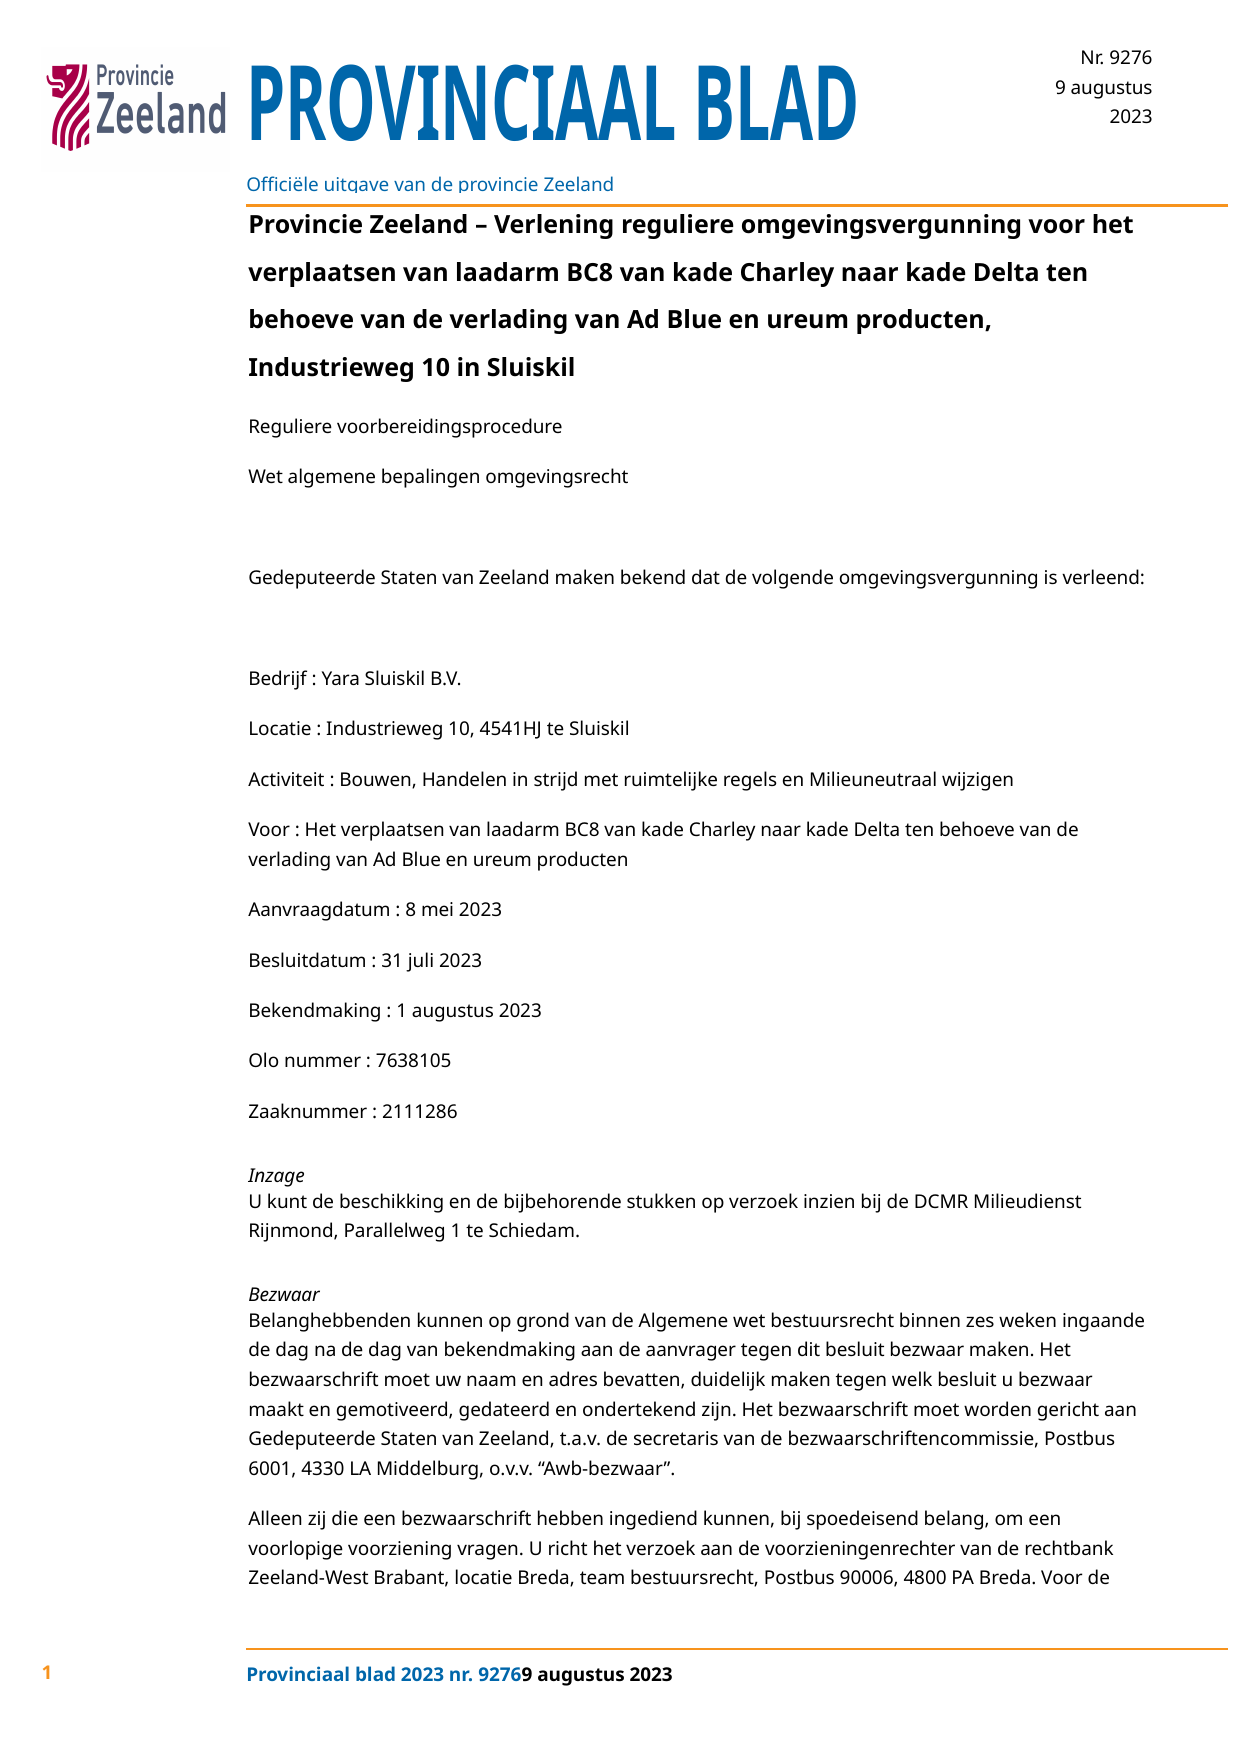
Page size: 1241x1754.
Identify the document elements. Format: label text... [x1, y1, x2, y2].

text Aanvraagdatum : 8 mei 2023 [248, 896, 1152, 922]
text Bedrijf : Yara Sluiskil B.V. [248, 665, 1152, 691]
text Reguliere voorbereidingsprocedure [248, 413, 1152, 439]
text Locatie : Industrieweg 10, 4541HJ te Sluiskil [248, 716, 1152, 741]
text Zaaknummer : 2111286 [248, 1098, 1152, 1124]
text Bezwaar [248, 1281, 1152, 1307]
text Activiteit : Bouwen, Handelen in strijd met ruimtelijke regels en Milieuneutraal wijzigen [248, 766, 1152, 792]
text U kunt de beschikking en de bijbehorende stukken op verzoek inzien bij de DCMR Milieudienst Rijnmond, Parallelweg 1 te Schiedam. [248, 1188, 1152, 1243]
text Gedeputeerde Staten van Zeeland maken bekend dat de volgende omgevingsvergunning is verleend: [248, 564, 1152, 590]
text Bekendmaking : 1 augustus 2023 [248, 997, 1152, 1023]
picture [41, 47, 231, 172]
text Inzage [248, 1162, 1152, 1188]
text Provincie Zeeland – Verlening reguliere omgevingsvergunning voor het verplaatsen van laadarm BC8 van kade Charley naar kade Delta ten behoeve van de verlading van Ad Blue en ureum producten, Industrieweg 10 in Sluiskil [248, 207, 1152, 384]
text Olo nummer : 7638105 [248, 1048, 1152, 1073]
text Belanghebbenden kunnen op grond van de Algemene wet bestuursrecht binnen zes weken ingaande de dag na de dag van bekendmaking aan de aanvrager tegen dit besluit bezwaar maken. Het bezwaarschrift moet uw naam en adres bevatten, duidelijk maken tegen welk besluit u bezwaar maakt en gemotiveerd, gedateerd en ondertekend zijn. Het bezwaarschrift moet worden gericht aan Gedeputeerde Staten van Zeeland, t.a.v. de secretaris van de bezwaarschriftencommissie, Postbus 6001, 4330 LA Middelburg, o.v.v. “Awb-bezwaar”. [248, 1307, 1152, 1481]
text Alleen zij die een bezwaarschrift hebben ingediend kunnen, bij spoedeisend belang, om een voorlopige voorziening vragen. U richt het verzoek aan de voorzieningenrechter van de rechtbank Zeeland-West Brabant, locatie Breda, team bestuursrecht, Postbus 90006, 4800 PA Breda. Voor de [248, 1505, 1152, 1590]
text Wet algemene bepalingen omgevingsrecht [248, 463, 1152, 489]
text Besluitdatum : 31 juli 2023 [248, 947, 1152, 973]
text Voor : Het verplaatsen van laadarm BC8 van kade Charley naar kade Delta ten behoeve van de verlading van Ad Blue en ureum producten [248, 816, 1152, 872]
